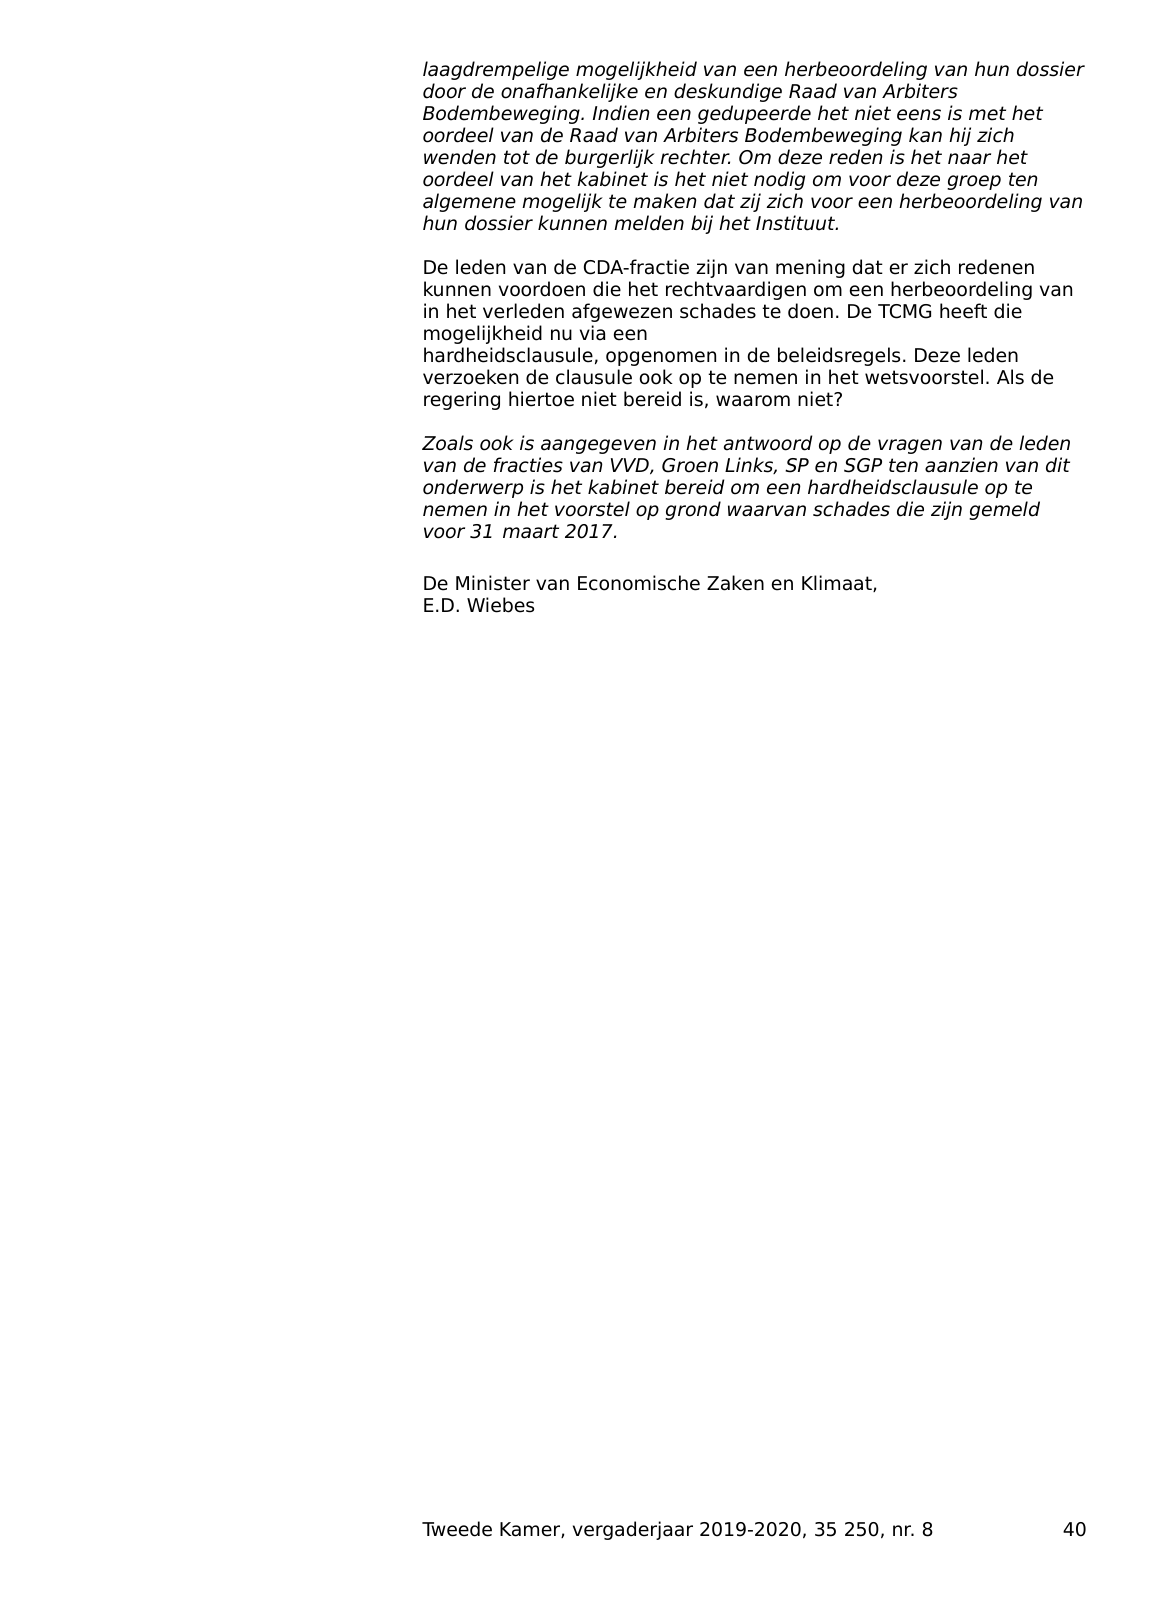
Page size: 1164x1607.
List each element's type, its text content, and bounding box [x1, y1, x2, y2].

text De Minister van Economische Zaken en Klimaat, E.D. Wiebes [422, 573, 1087, 617]
text laagdrempelige mogelijkheid van een herbeoordeling van hun dossier door de onafhankelijke en deskundige Raad van Arbiters Bodembeweging. Indien een gedupeerde het niet eens is met het oordeel van de Raad van Arbiters Bodembeweging kan hij zich wenden tot de burgerlijk rechter. Om deze reden is het naar het oordeel van het kabinet is het niet nodig om voor deze groep ten algemene mogelijk te maken dat zij zich voor een herbeoordeling van hun dossier kunnen melden bij het Instituut. [422, 59, 1087, 235]
text hardheidsclausule, opgenomen in de beleidsregels. Deze leden verzoeken de clausule ook op te nemen in het wetsvoorstel. Als de regering hiertoe niet bereid is, waarom niet? [422, 345, 1087, 411]
text De leden van de CDA-fractie zijn van mening dat er zich redenen kunnen voordoen die het rechtvaardigen om een herbeoordeling van in het verleden afgewezen schades te doen. De TCMG heeft die mogelijkheid nu via een [422, 257, 1087, 345]
text Zoals ook is aangegeven in het antwoord op de vragen van de leden van de fracties van VVD, Groen Links, SP en SGP ten aanzien van dit onderwerp is het kabinet bereid om een hardheidsclausule op te nemen in het voorstel op grond waarvan schades die zijn gemeld voor 31 maart 2017. [422, 433, 1087, 543]
